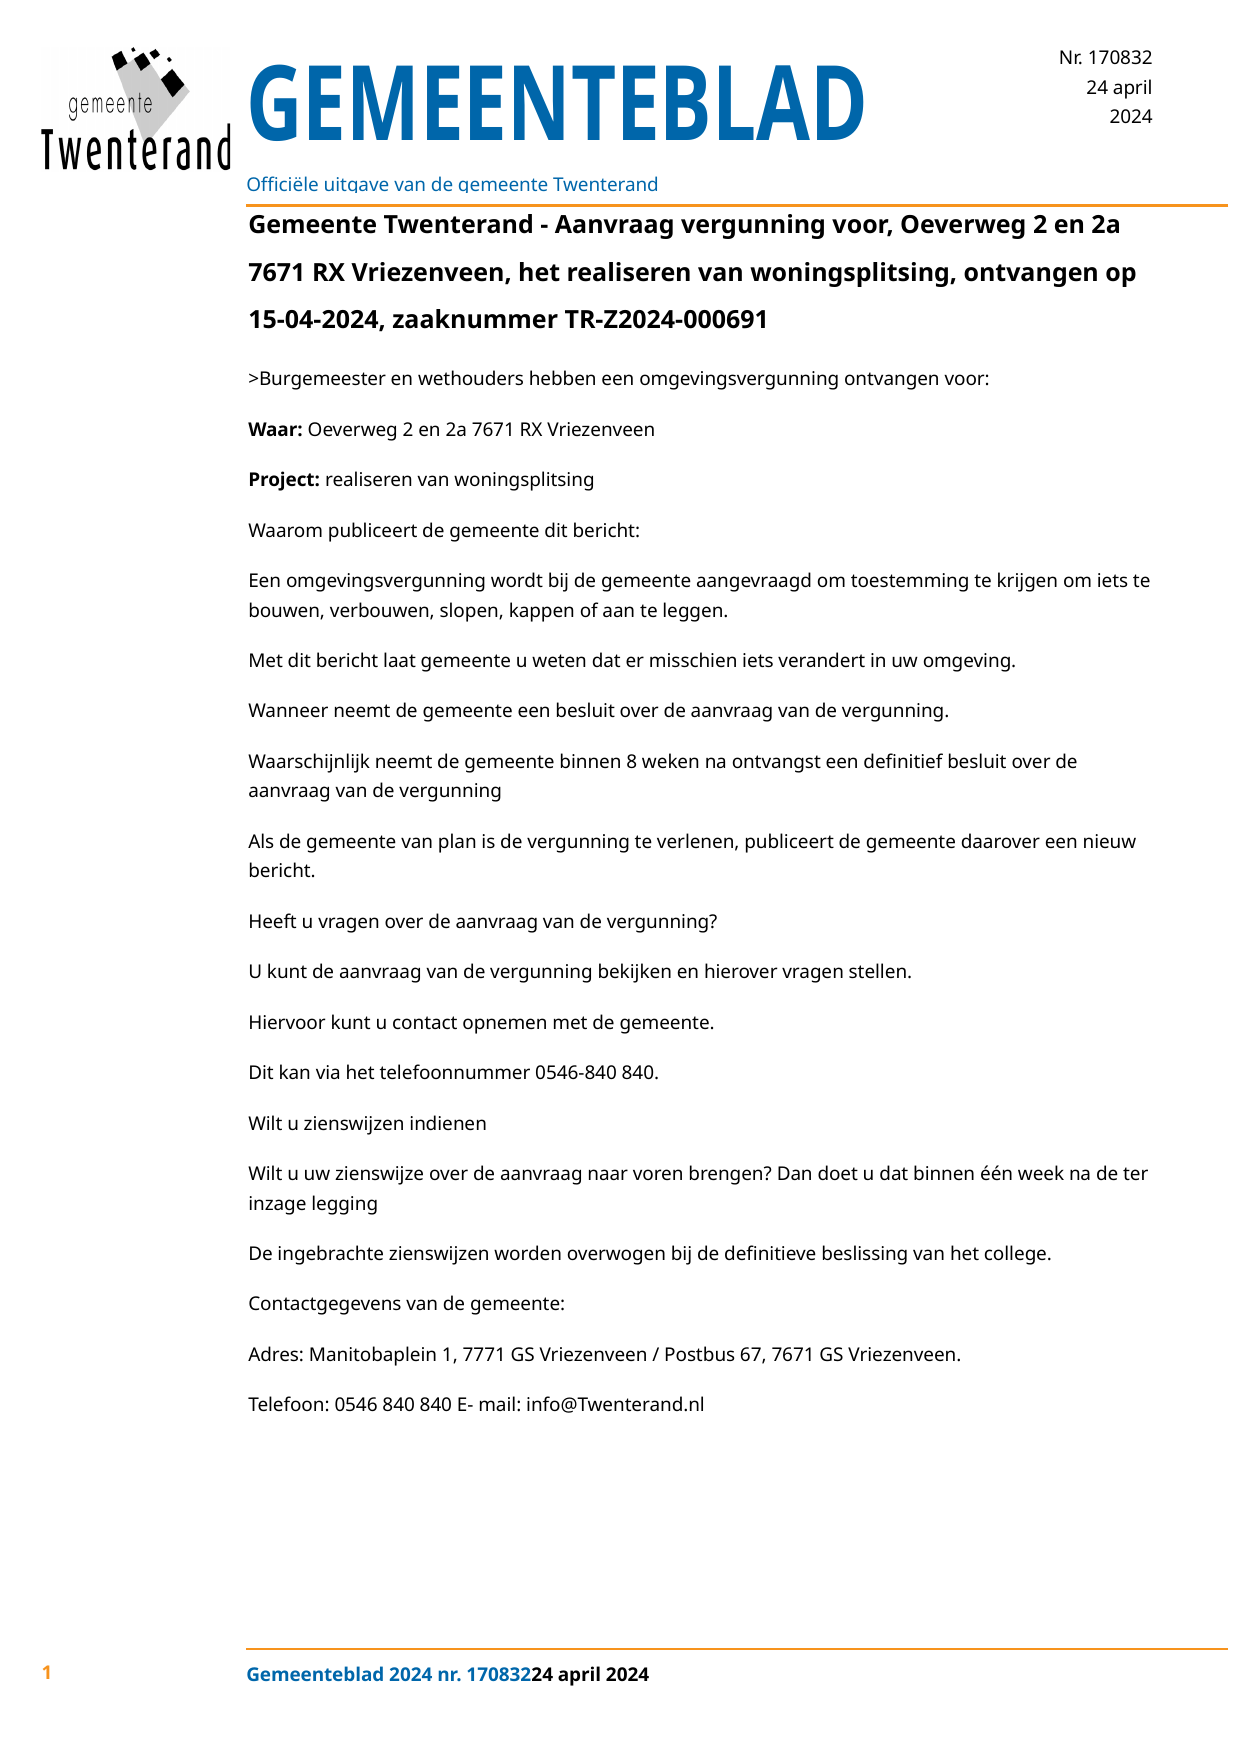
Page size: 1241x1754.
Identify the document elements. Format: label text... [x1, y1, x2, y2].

text Waarom publiceert de gemeente dit bericht: [248, 517, 1152, 542]
text Contactgegevens van de gemeente: [248, 1291, 1152, 1316]
text Waarschijnlijk neemt de gemeente binnen 8 weken na ontvangst een definitief besluit over de aanvraag van de vergunning [248, 748, 1152, 803]
text Wilt u uw zienswijze over de aanvraag naar voren brengen? Dan doet u dat binnen één week na de ter inzage legging [248, 1160, 1152, 1215]
text >Burgemeester en wethouders hebben een omgevingsvergunning ontvangen voor: [248, 366, 1152, 391]
text Waar: Oeverweg 2 en 2a 7671 RX Vriezenveen [248, 416, 1152, 442]
text Wanneer neemt de gemeente een besluit over de aanvraag van de vergunning. [248, 698, 1152, 723]
text Telefoon: 0546 840 840 E- mail: info@Twenterand.nl [248, 1391, 1152, 1417]
text Met dit bericht laat gemeente u weten dat er misschien iets verandert in uw omgeving. [248, 647, 1152, 673]
text Wilt u zienswijzen indienen [248, 1110, 1152, 1135]
text De ingebrachte zienswijzen worden overwogen bij de definitieve beslissing van het college. [248, 1240, 1152, 1266]
text Gemeente Twenterand - Aanvraag vergunning voor, Oeverweg 2 en 2a 7671 RX Vriezenveen, het realiseren van woningsplitsing, ontvangen op 15-04-2024, zaaknummer TR-Z2024-000691 [248, 207, 1152, 336]
text Als de gemeente van plan is de vergunning te verlenen, publiceert de gemeente daarover een nieuw bericht. [248, 828, 1152, 883]
text Hiervoor kunt u contact opnemen met de gemeente. [248, 1009, 1152, 1034]
text U kunt de aanvraag van de vergunning bekijken en hierover vragen stellen. [248, 958, 1152, 984]
text Dit kan via het telefoonnummer 0546-840 840. [248, 1059, 1152, 1085]
text Project: realiseren van woningsplitsing [248, 466, 1152, 492]
text Adres: Manitobaplein 1, 7771 GS Vriezenveen / Postbus 67, 7671 GS Vriezenveen. [248, 1341, 1152, 1367]
text Heeft u vragen over de aanvraag van de vergunning? [248, 908, 1152, 934]
text Een omgevingsvergunning wordt bij de gemeente aangevraagd om toestemming te krijgen om iets te bouwen, verbouwen, slopen, kappen of aan te leggen. [248, 567, 1152, 622]
picture [41, 47, 231, 172]
